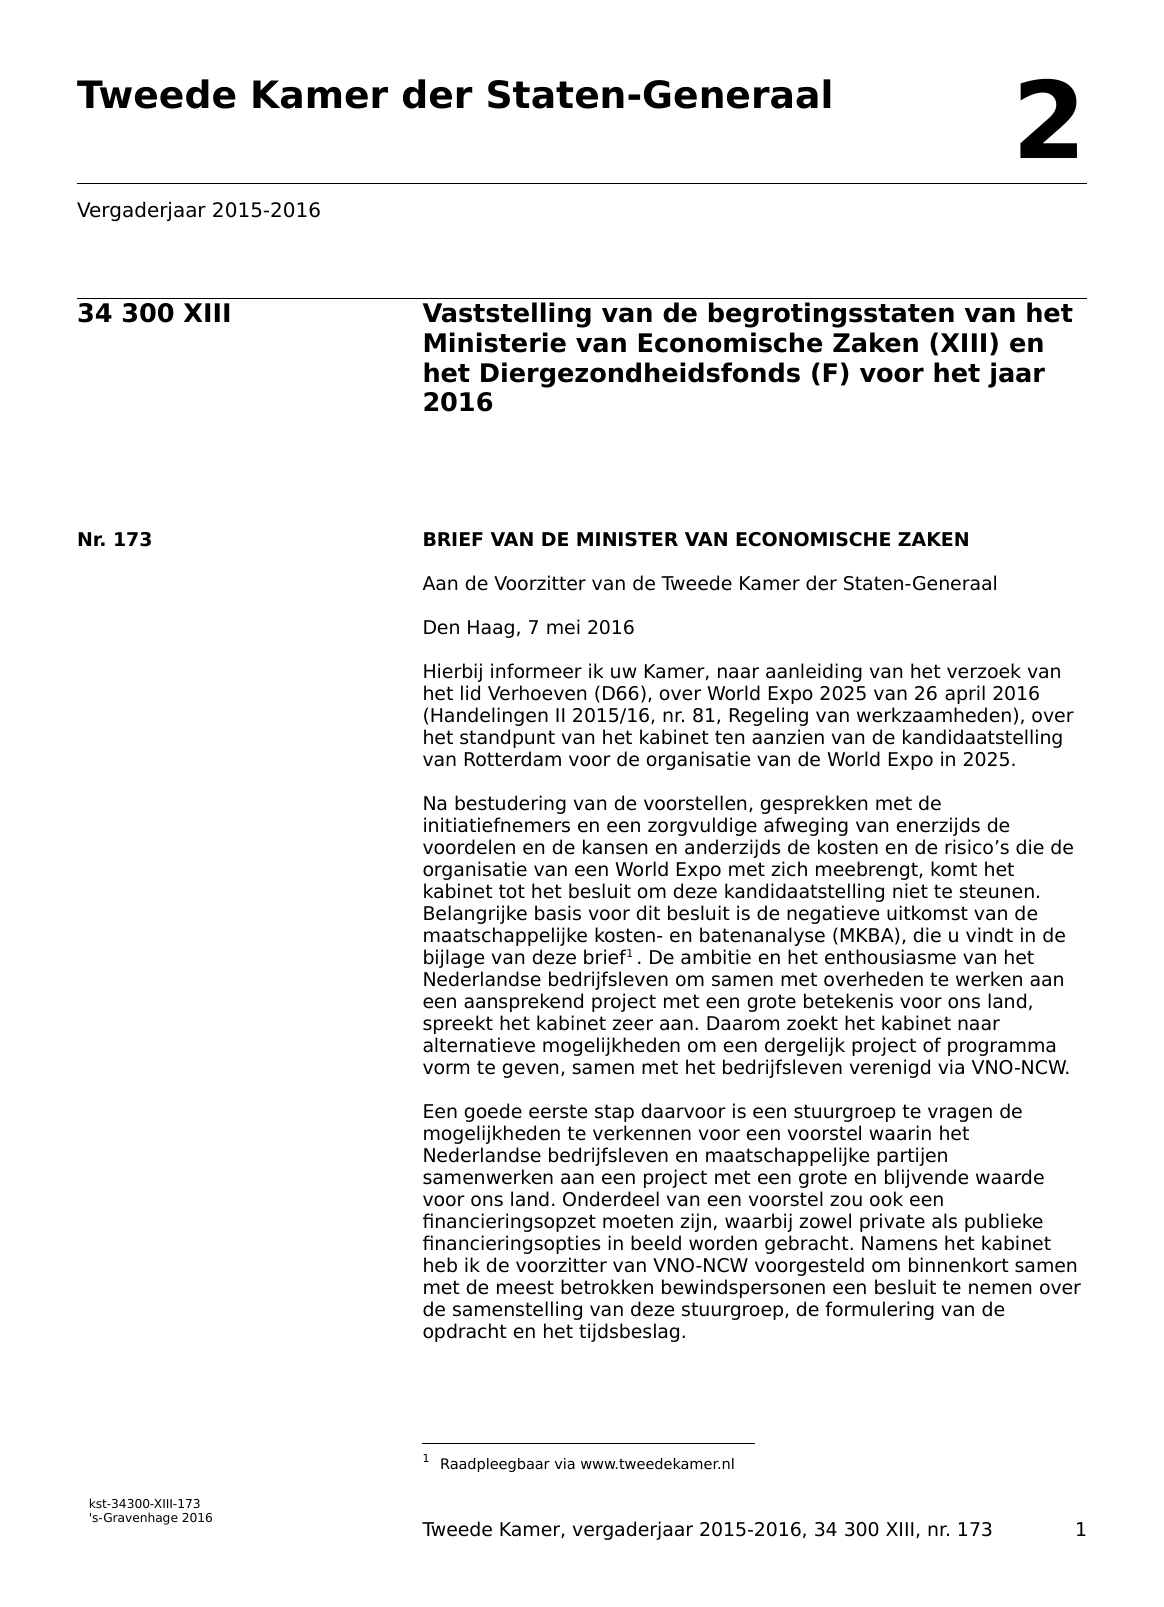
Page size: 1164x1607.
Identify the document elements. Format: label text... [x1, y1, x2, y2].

table_cell Vergaderjaar 2015-2016 [77, 184, 1087, 298]
text Na bestudering van de voorstellen, gesprekken met de initiatiefnemers en een zorgvuldige afweging van enerzijds de voordelen en de kansen en anderzijds de kosten en de risico’s die de organisatie van een World Expo met zich meebrengt, komt het kabinet tot het besluit om deze kandidaatstelling niet te steunen. Belangrijke basis voor dit besluit is de negatieve uitkomst van de maatschappelijke kosten- en batenanalyse (MKBA), die u vindt in de bijlage van deze brief. De ambitie en het enthousiasme van het Nederlandse bedrijfsleven om samen met overheden te werken aan een aansprekend project met een grote betekenis voor ons land, spreekt het kabinet zeer aan. Daarom zoekt het kabinet naar alternatieve mogelijkheden om een dergelijk project of programma vorm te geven, samen met het bedrijfsleven verenigd via VNO-NCW. [422, 793, 1087, 1079]
text Hierbij informeer ik uw Kamer, naar aanleiding van het verzoek van het lid Verhoeven (D66), over World Expo 2025 van 26 april 2016 (Handelingen II 2015/16, nr. 81, Regeling van werkzaamheden), over het standpunt van het kabinet ten aanzien van de kandidaatstelling van Rotterdam voor de organisatie van de World Expo in 2025. [422, 661, 1087, 771]
text Een goede eerste stap daarvoor is een stuurgroep te vragen de mogelijkheden te verkennen voor een voorstel waarin het Nederlandse bedrijfsleven en maatschappelijke partijen samenwerken aan een project met een grote en blijvende waarde voor ons land. Onderdeel van een voorstel zou ook een financieringsopzet moeten zijn, waarbij zowel private als publieke financieringsopties in beeld worden gebracht. Namens het kabinet heb ik de voorzitter van VNO-NCW voorgesteld om binnenkort samen met de meest betrokken bewindspersonen een besluit te nemen over de samenstelling van deze stuurgroep, de formulering van de opdracht en het tijdsbeslag. [422, 1101, 1087, 1343]
text 's-Gravenhage 2016 [88, 1511, 323, 1525]
text kst-34300-XIII-173 [88, 1497, 323, 1511]
text Den Haag, 7 mei 2016 [422, 617, 1087, 639]
subtitle 34 300 XIII Vaststelling van de begrotingsstaten van het Ministerie van Economische Zaken (XIII) en het Diergezondheidsfonds (F) voor het jaar 2016 [77, 299, 1087, 418]
table_header 2 [886, 59, 1087, 183]
text Raadpleegbaar via www.tweedekamer.nl [422, 1452, 1087, 1474]
text Aan de Voorzitter van de Tweede Kamer der Staten-Generaal [422, 573, 1087, 595]
table_header Tweede Kamer der Staten-Generaal [77, 59, 886, 183]
subtitle Nr. 173 BRIEF VAN DE MINISTER VAN ECONOMISCHE ZAKEN [77, 529, 1087, 551]
